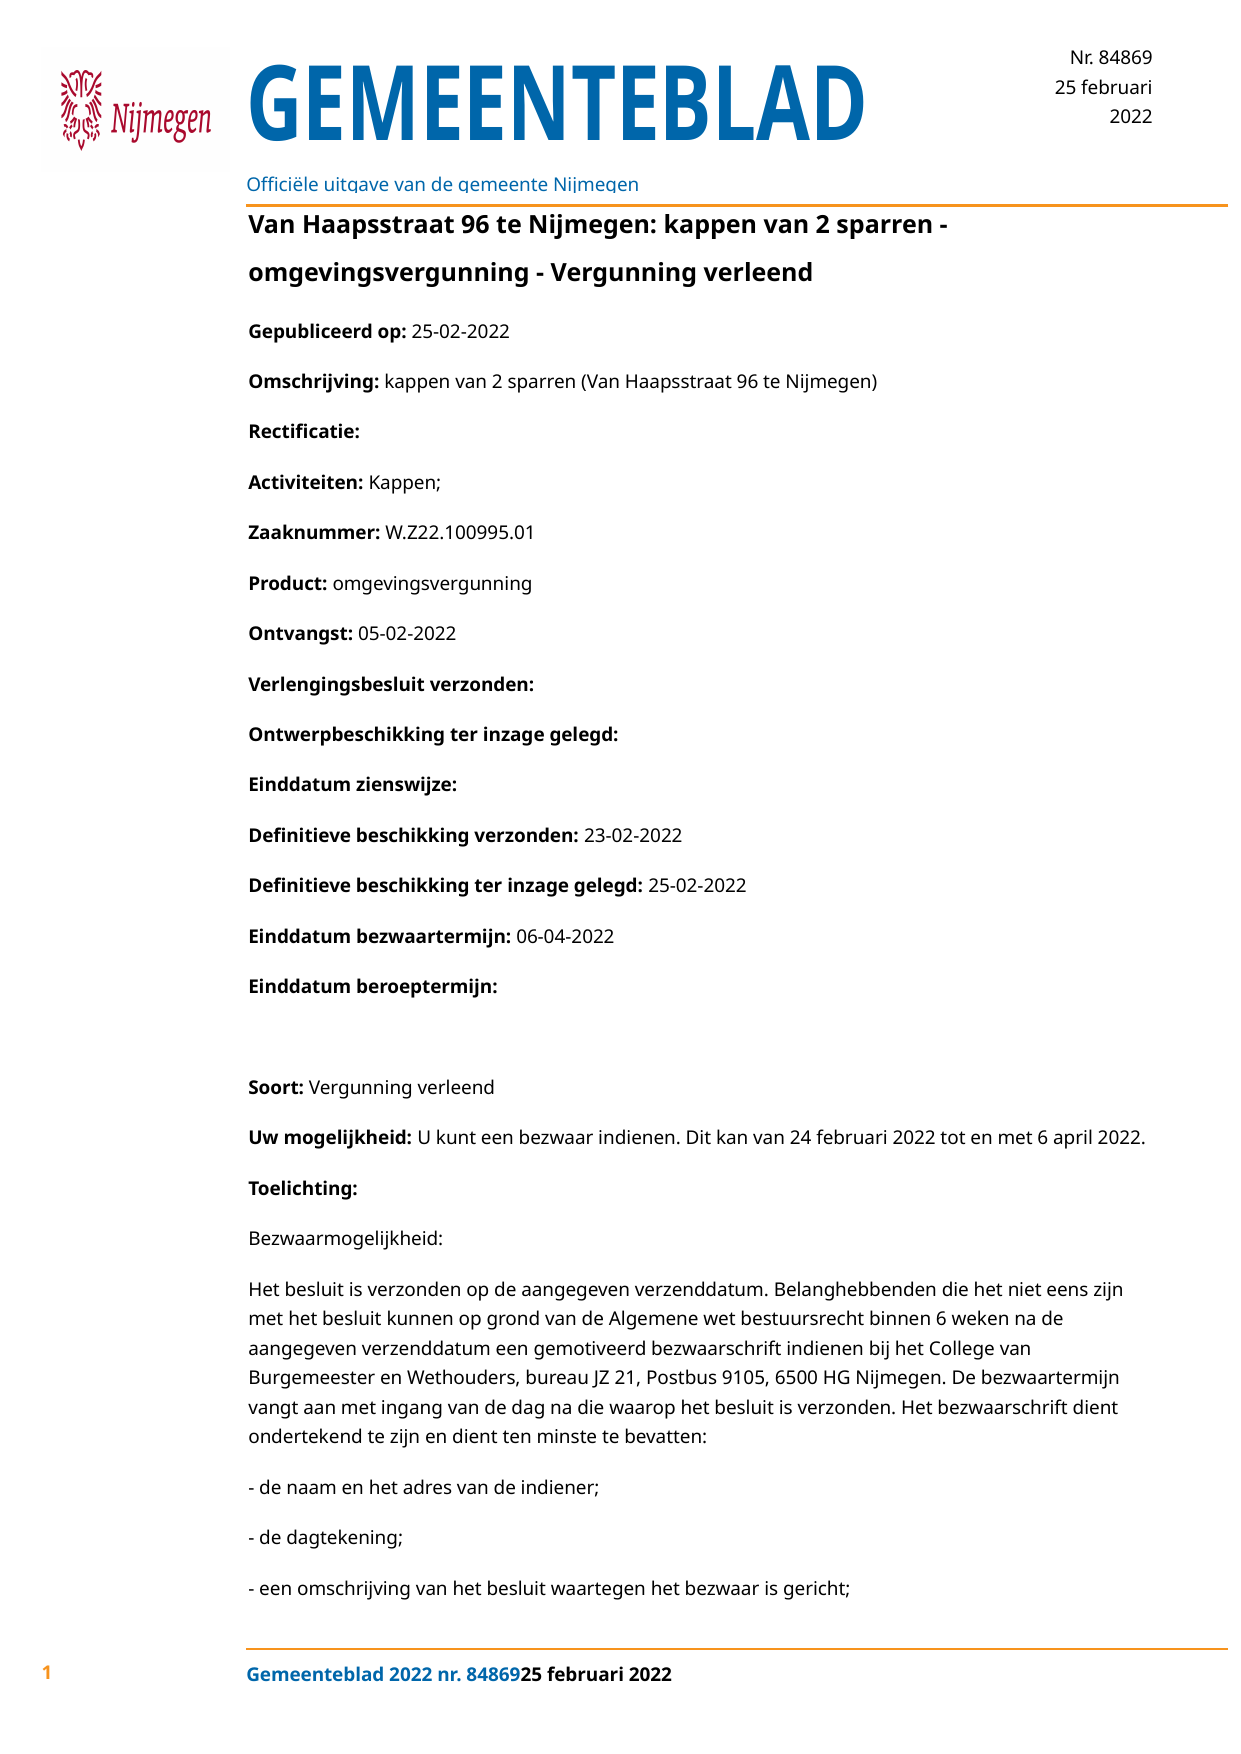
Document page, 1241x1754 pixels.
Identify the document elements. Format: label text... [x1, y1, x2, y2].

text Uw mogelijkheid: U kunt een bezwaar indienen. Dit kan van 24 februari 2022 tot en met 6 april 2022. [248, 1124, 1152, 1150]
text Soort: Vergunning verleend [248, 1074, 1152, 1100]
text Gepubliceerd op: 25-02-2022 [248, 318, 1152, 344]
text Verlengingsbesluit verzonden: [248, 671, 1152, 697]
picture [41, 47, 231, 172]
text Het besluit is verzonden op de aangegeven verzenddatum. Belanghebbenden die het niet eens zijn met het besluit kunnen op grond van de Algemene wet bestuursrecht binnen 6 weken na de aangegeven verzenddatum een gemotiveerd bezwaarschrift indienen bij het College van Burgemeester en Wethouders, bureau JZ 21, Postbus 9105, 6500 HG Nijmegen. De bezwaartermijn vangt aan met ingang van de dag na die waarop het besluit is verzonden. Het bezwaarschrift dient ondertekend te zijn en dient ten minste te bevatten: [248, 1276, 1152, 1449]
text Einddatum bezwaartermijn: 06-04-2022 [248, 923, 1152, 949]
text Rectificatie: [248, 419, 1152, 444]
text Ontwerpbeschikking ter inzage gelegd: [248, 721, 1152, 747]
text Definitieve beschikking ter inzage gelegd: 25-02-2022 [248, 872, 1152, 898]
text - de naam en het adres van de indiener; [248, 1474, 1152, 1500]
text Activiteiten: Kappen; [248, 469, 1152, 495]
text Van Haapsstraat 96 te Nijmegen: kappen van 2 sparren - omgevingsvergunning - Vergunning verleend [248, 207, 1152, 288]
text Zaaknummer: W.Z22.100995.01 [248, 519, 1152, 545]
text Omschrijving: kappen van 2 sparren (Van Haapsstraat 96 te Nijmegen) [248, 368, 1152, 394]
text Einddatum zienswijze: [248, 772, 1152, 797]
text Ontvangst: 05-02-2022 [248, 620, 1152, 646]
text - een omschrijving van het besluit waartegen het bezwaar is gericht; [248, 1575, 1152, 1601]
text Product: omgevingsvergunning [248, 570, 1152, 596]
text - de dagtekening; [248, 1524, 1152, 1550]
text Bezwaarmogelijkheid: [248, 1225, 1152, 1251]
text Definitieve beschikking verzonden: 23-02-2022 [248, 822, 1152, 848]
text Toelichting: [248, 1175, 1152, 1201]
text Einddatum beroeptermijn: [248, 973, 1152, 999]
